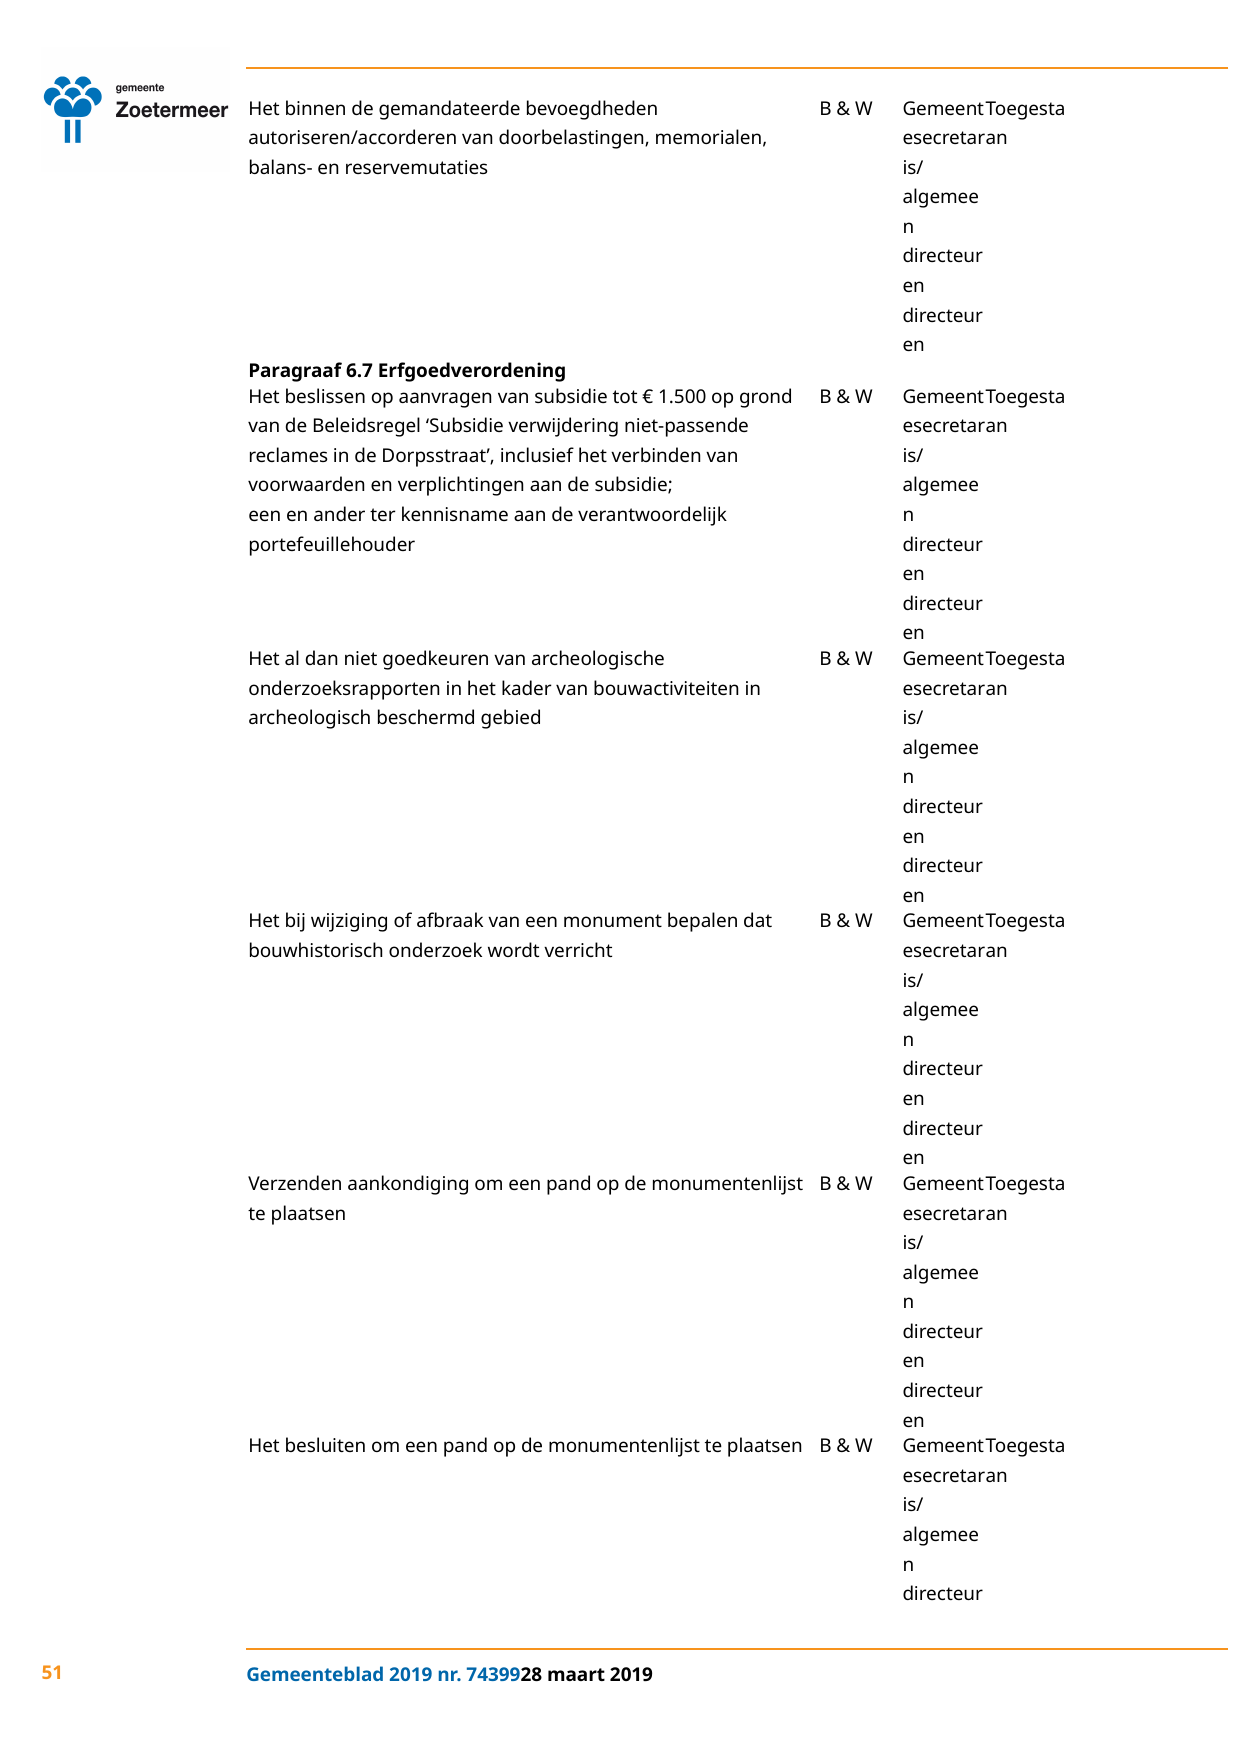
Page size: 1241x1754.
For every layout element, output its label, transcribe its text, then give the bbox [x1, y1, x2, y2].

table_cell Het binnen de gemandateerde bevoegdheden autoriseren/accorderen van doorbelastingen, memorialen, balans- en reservemutaties [248, 95, 819, 357]
table_cell [985, 357, 1068, 383]
table_cell Gemeentesecretaris/ algemeen directeur en directeuren [902, 645, 985, 908]
table_cell Gemeentesecretaris/ algemeen directeur en directeuren [902, 908, 985, 1170]
table_cell B & W [819, 383, 902, 645]
table_cell [902, 357, 985, 383]
table_cell B & W [819, 1433, 902, 1606]
picture [41, 47, 231, 172]
table_cell B & W [819, 908, 902, 1170]
table_cell Toegestaan [985, 1433, 1068, 1606]
table_cell B & W [819, 1170, 902, 1432]
table_cell Gemeentesecretaris/ algemeen directeur en directeuren [902, 383, 985, 645]
table_cell Toegestaan [985, 908, 1068, 1170]
table_cell B & W [819, 95, 902, 357]
table_cell Het bij wijziging of afbraak van een monument bepalen dat bouwhistorisch onderzoek wordt verricht [248, 908, 819, 1170]
table_cell Gemeentesecretaris/ algemeen directeur [902, 1433, 985, 1606]
table_cell Toegestaan [985, 1170, 1068, 1432]
table_cell B & W [819, 645, 902, 908]
table_cell Het al dan niet goedkeuren van archeologische onderzoeksrapporten in het kader van bouwactiviteiten in archeologisch beschermd gebied [248, 645, 819, 908]
table_cell Paragraaf 6.7 Erfgoedverordening [248, 357, 819, 383]
table_cell Het besluiten om een pand op de monumentenlijst te plaatsen [248, 1433, 819, 1606]
table_cell Gemeentesecretaris/ algemeen directeur en directeuren [902, 95, 985, 357]
table_cell Verzenden aankondiging om een pand op de monumentenlijst te plaatsen [248, 1170, 819, 1432]
table_cell Het beslissen op aanvragen van subsidie tot € 1.500 op grond van de Beleidsregel ‘Subsidie verwijdering niet-passende reclames in de Dorpsstraat’, inclusief het verbinden van voorwaarden en verplichtingen aan de subsidie; een en ander ter kennisname aan de verantwoordelijk portefeuillehouder [248, 383, 819, 645]
table_cell Toegestaan [985, 95, 1068, 357]
table_cell Toegestaan [985, 383, 1068, 645]
table_cell Toegestaan [985, 645, 1068, 908]
table_cell [819, 357, 902, 383]
table_cell Gemeentesecretaris/ algemeen directeur en directeuren [902, 1170, 985, 1432]
